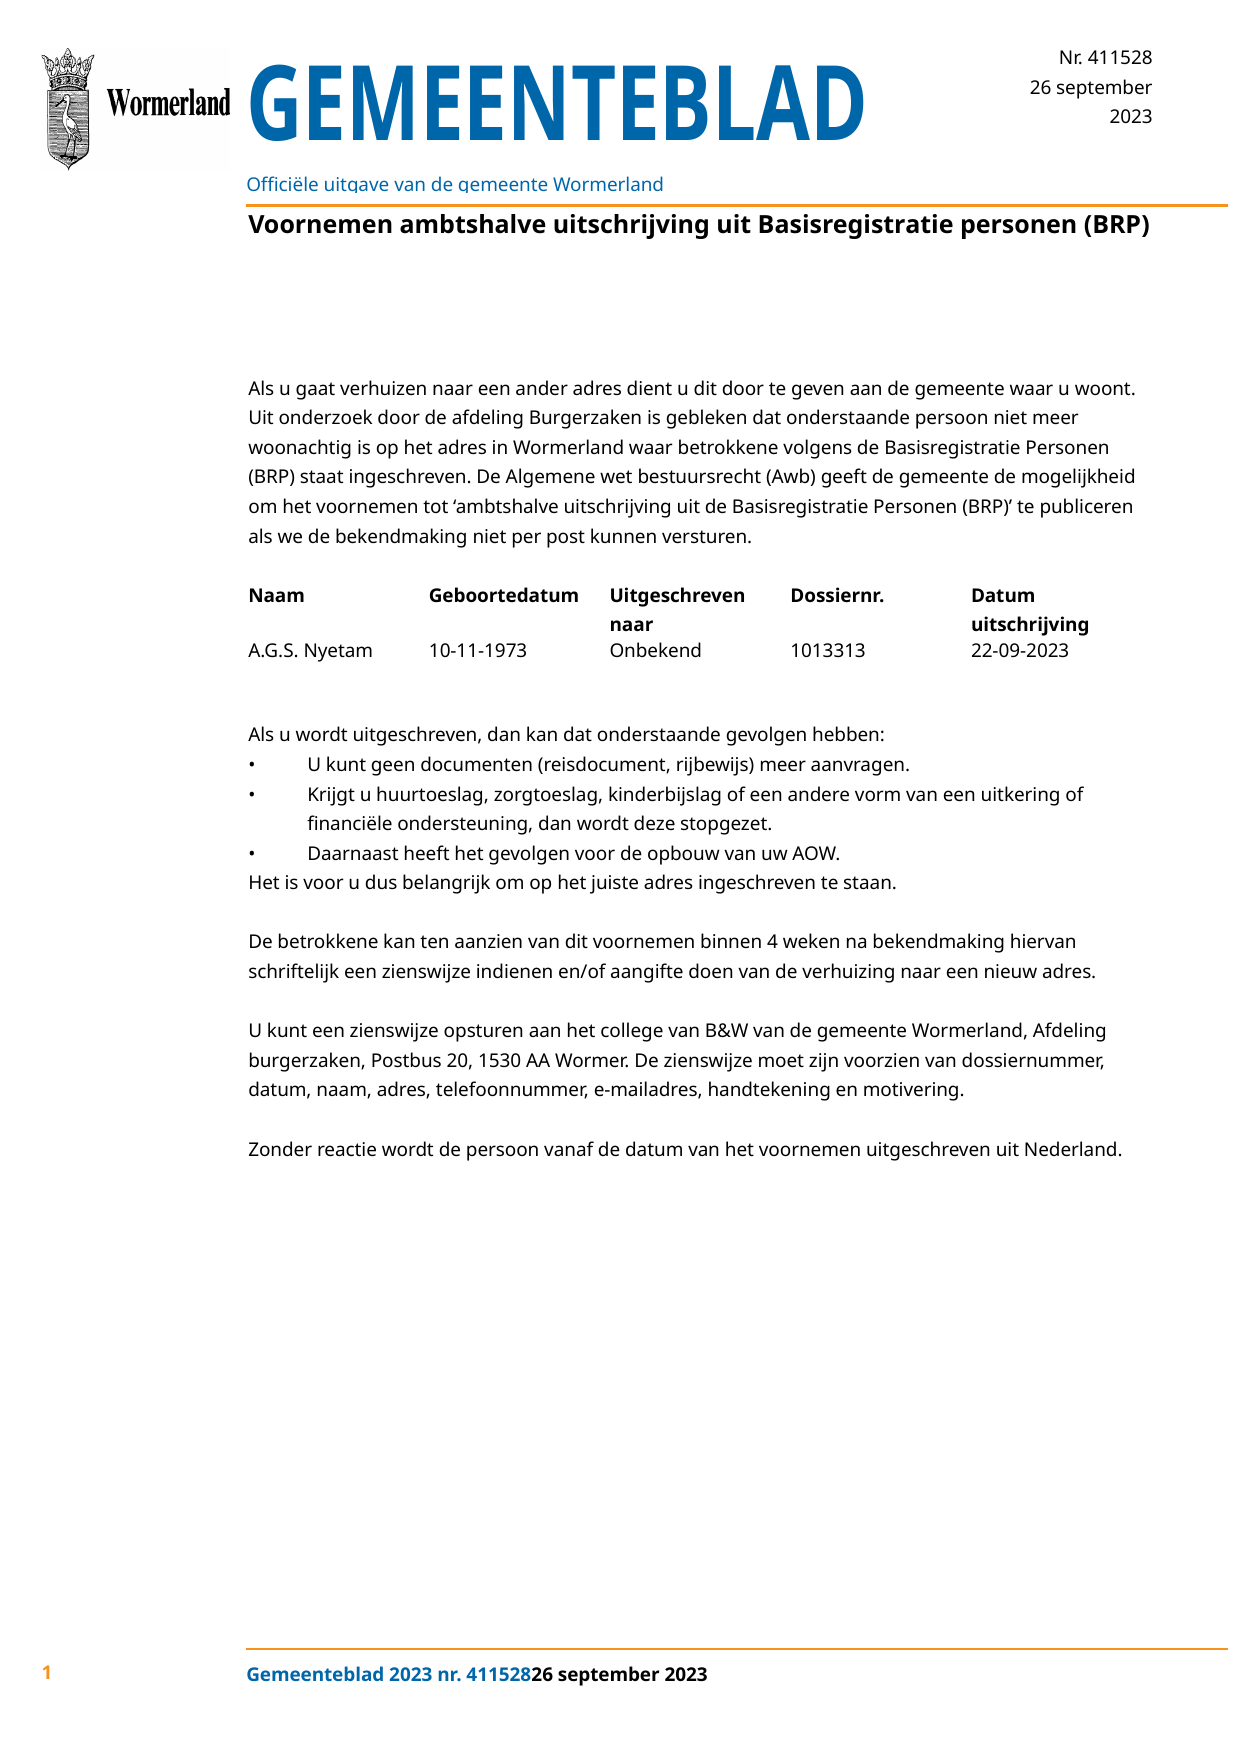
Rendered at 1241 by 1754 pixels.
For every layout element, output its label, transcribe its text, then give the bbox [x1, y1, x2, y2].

text De betrokkene kan ten aanzien van dit voornemen binnen 4 weken na bekendmaking hiervan schriftelijk een zienswijze indienen en/of aangifte doen van de verhuizing naar een nieuw adres. [248, 929, 1152, 984]
table_cell [790, 663, 971, 689]
table_cell [971, 663, 1152, 689]
text Zonder reactie wordt de persoon vanaf de datum van het voornemen uitgeschreven uit Nederland. [248, 1136, 1152, 1162]
table_cell 1013313 [790, 638, 971, 663]
text U kunt een zienswijze opsturen aan het college van B&W van de gemeente Wormerland, Afdeling burgerzaken, Postbus 20, 1530 AA Wormer. De zienswijze moet zijn voorzien van dossiernummer, datum, naam, adres, telefoonnummer, e-mailadres, handtekening en motivering. [248, 1017, 1152, 1102]
list Krijgt u huurtoeslag, zorgtoeslag, kinderbijslag of een andere vorm van een uitkering of financiële ondersteuning, dan wordt deze stopgezet. [248, 781, 1152, 836]
table_header Uitgeschreven naar [609, 582, 790, 637]
picture [41, 47, 231, 172]
text Als u gaat verhuizen naar een ander adres dient u dit door te geven aan de gemeente waar u woont. Uit onderzoek door de afdeling Burgerzaken is gebleken dat onderstaande persoon niet meer woonachtig is op het adres in Wormerland waar betrokkene volgens de Basisregistratie Personen (BRP) staat ingeschreven. De Algemene wet bestuursrecht (Awb) geeft de gemeente de mogelijkheid om het voornemen tot ‘ambtshalve uitschrijving uit de Basisregistratie Personen (BRP)’ te publiceren als we de bekendmaking niet per post kunnen versturen. [248, 375, 1152, 548]
table_header Dossiernr. [790, 582, 971, 637]
table_header Geboortedatum [429, 582, 609, 637]
list Daarnaast heeft het gevolgen voor de opbouw van uw AOW. [248, 840, 1152, 866]
list U kunt geen documenten (reisdocument, rijbewijs) meer aanvragen. [248, 751, 1152, 777]
text Het is voor u dus belangrijk om op het juiste adres ingeschreven te staan. [248, 869, 1152, 895]
table_header Naam [248, 582, 429, 637]
table_cell [429, 663, 609, 689]
table_cell Onbekend [609, 638, 790, 663]
text Voornemen ambtshalve uitschrijving uit Basisregistratie personen (BRP) [248, 207, 1152, 241]
table_cell 22-09-2023 [971, 638, 1152, 663]
table_cell 10-11-1973 [429, 638, 609, 663]
table_cell [248, 663, 429, 689]
text Als u wordt uitgeschreven, dan kan dat onderstaande gevolgen hebben: [248, 722, 1152, 747]
table_header Datum uitschrijving [971, 582, 1152, 637]
table_cell A.G.S. Nyetam [248, 638, 429, 663]
table_cell [609, 663, 790, 689]
